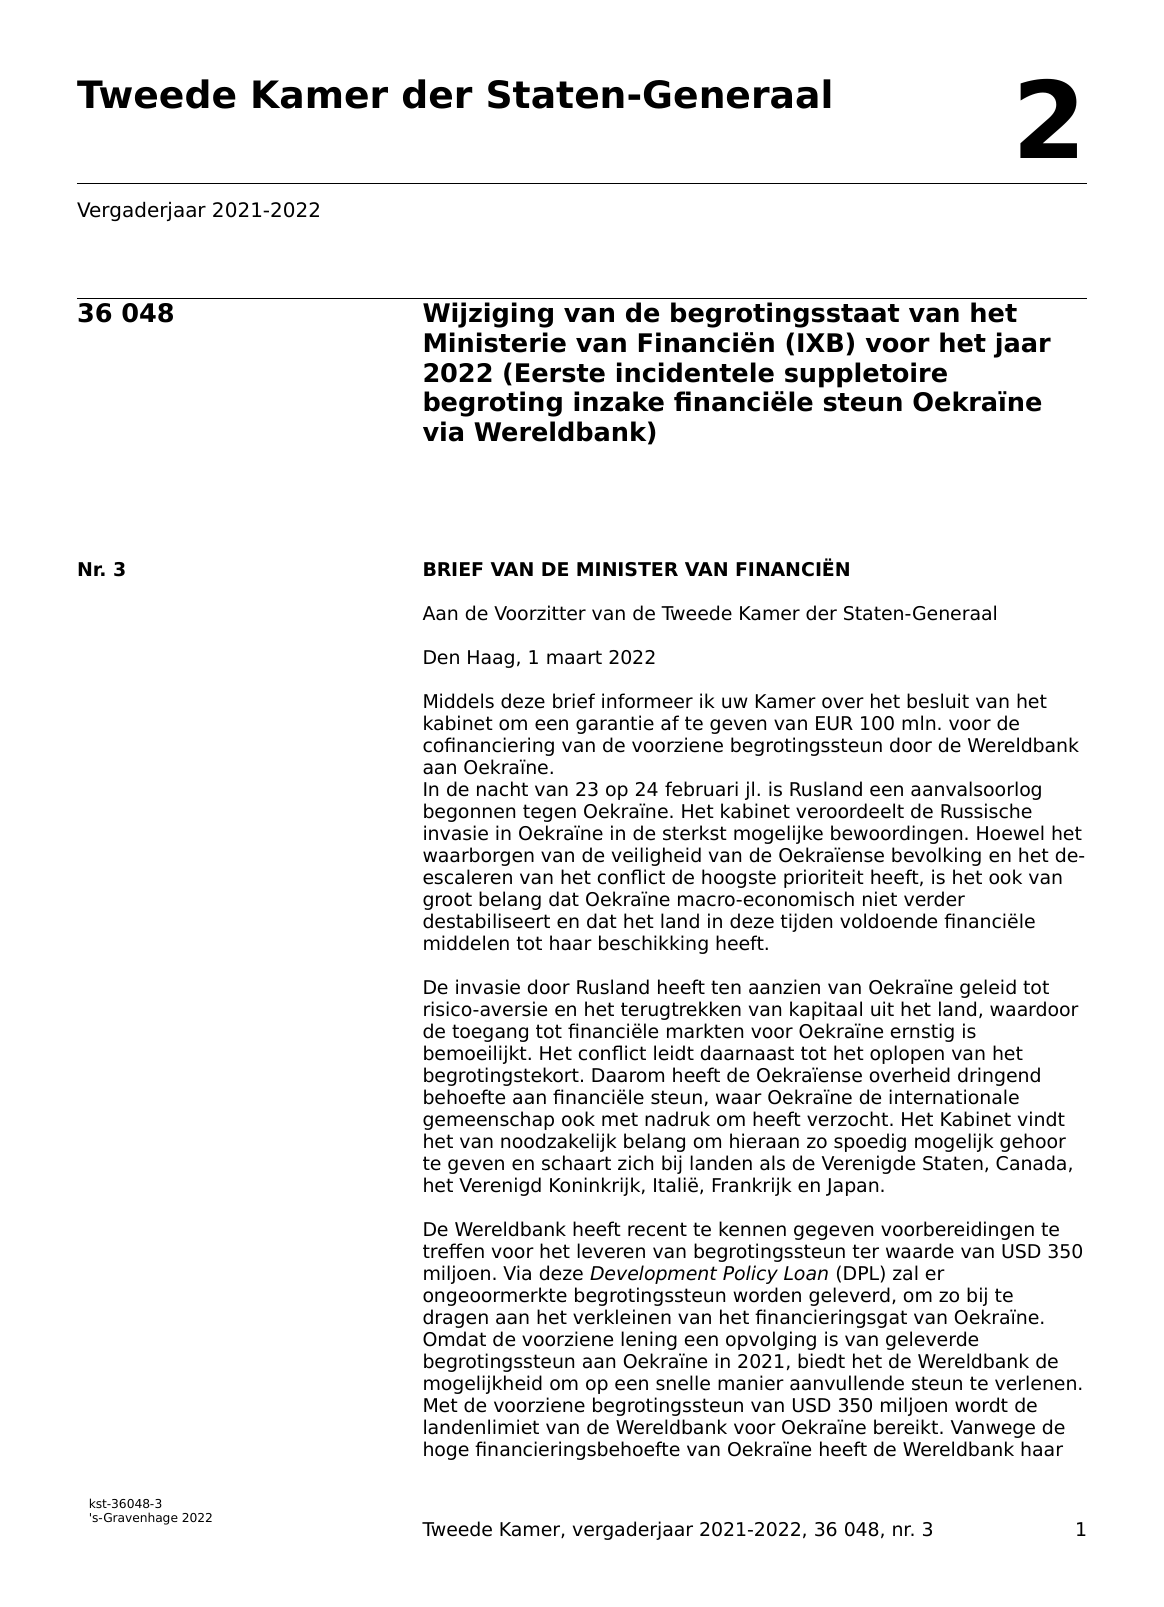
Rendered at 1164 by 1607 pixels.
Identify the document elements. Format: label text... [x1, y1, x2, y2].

text De invasie door Rusland heeft ten aanzien van Oekraïne geleid tot risico-aversie en het terugtrekken van kapitaal uit het land, waardoor de toegang tot financiële markten voor Oekraïne ernstig is bemoeilijkt. Het conflict leidt daarnaast tot het oplopen van het begrotingstekort. Daarom heeft de Oekraïense overheid dringend behoefte aan financiële steun, waar Oekraïne de internationale gemeenschap ook met nadruk om heeft verzocht. Het Kabinet vindt het van noodzakelijk belang om hieraan zo spoedig mogelijk gehoor te geven en schaart zich bij landen als de Verenigde Staten, Canada, het Verenigd Koninkrijk, Italië, Frankrijk en Japan. [422, 977, 1087, 1197]
text Aan de Voorzitter van de Tweede Kamer der Staten-Generaal [422, 603, 1087, 624]
subtitle Nr. 3 BRIEF VAN DE MINISTER VAN FINANCIËN [77, 558, 1087, 580]
subtitle 36 048 Wijziging van de begrotingsstaat van het Ministerie van Financiën (IXB) voor het jaar 2022 (Eerste incidentele suppletoire begroting inzake financiële steun Oekraïne via Wereldbank) [77, 299, 1087, 447]
table_header 2 [886, 59, 1087, 183]
table_header Tweede Kamer der Staten-Generaal [77, 59, 886, 183]
text Den Haag, 1 maart 2022 [422, 647, 1087, 669]
table_cell Vergaderjaar 2021-2022 [77, 184, 1087, 298]
text In de nacht van 23 op 24 februari jl. is Rusland een aanvalsoorlog begonnen tegen Oekraïne. Het kabinet veroordeelt de Russische invasie in Oekraïne in de sterkst mogelijke bewoordingen. Hoewel het waarborgen van de veiligheid van de Oekraïense bevolking en het de-escaleren van het conflict de hoogste prioriteit heeft, is het ook van groot belang dat Oekraïne macro-economisch niet verder destabiliseert en dat het land in deze tijden voldoende financiële middelen tot haar beschikking heeft. [422, 779, 1087, 955]
text 's-Gravenhage 2022 [88, 1511, 323, 1525]
text Middels deze brief informeer ik uw Kamer over het besluit van het kabinet om een garantie af te geven van EUR 100 mln. voor de cofinanciering van de voorziene begrotingssteun door de Wereldbank aan Oekraïne. [422, 691, 1087, 779]
text kst-36048-3 [88, 1497, 323, 1511]
text De Wereldbank heeft recent te kennen gegeven voorbereidingen te treffen voor het leveren van begrotingssteun ter waarde van USD 350 miljoen. Via deze Development Policy Loan (DPL) zal er ongeoormerkte begrotingssteun worden geleverd, om zo bij te dragen aan het verkleinen van het financieringsgat van Oekraïne. Omdat de voorziene lening een opvolging is van geleverde begrotingssteun aan Oekraïne in 2021, biedt het de Wereldbank de mogelijkheid om op een snelle manier aanvullende steun te verlenen. Met de voorziene begrotingssteun van USD 350 miljoen wordt de landenlimiet van de Wereldbank voor Oekraïne bereikt. Vanwege de hoge financieringsbehoefte van Oekraïne heeft de Wereldbank haar [422, 1219, 1087, 1461]
